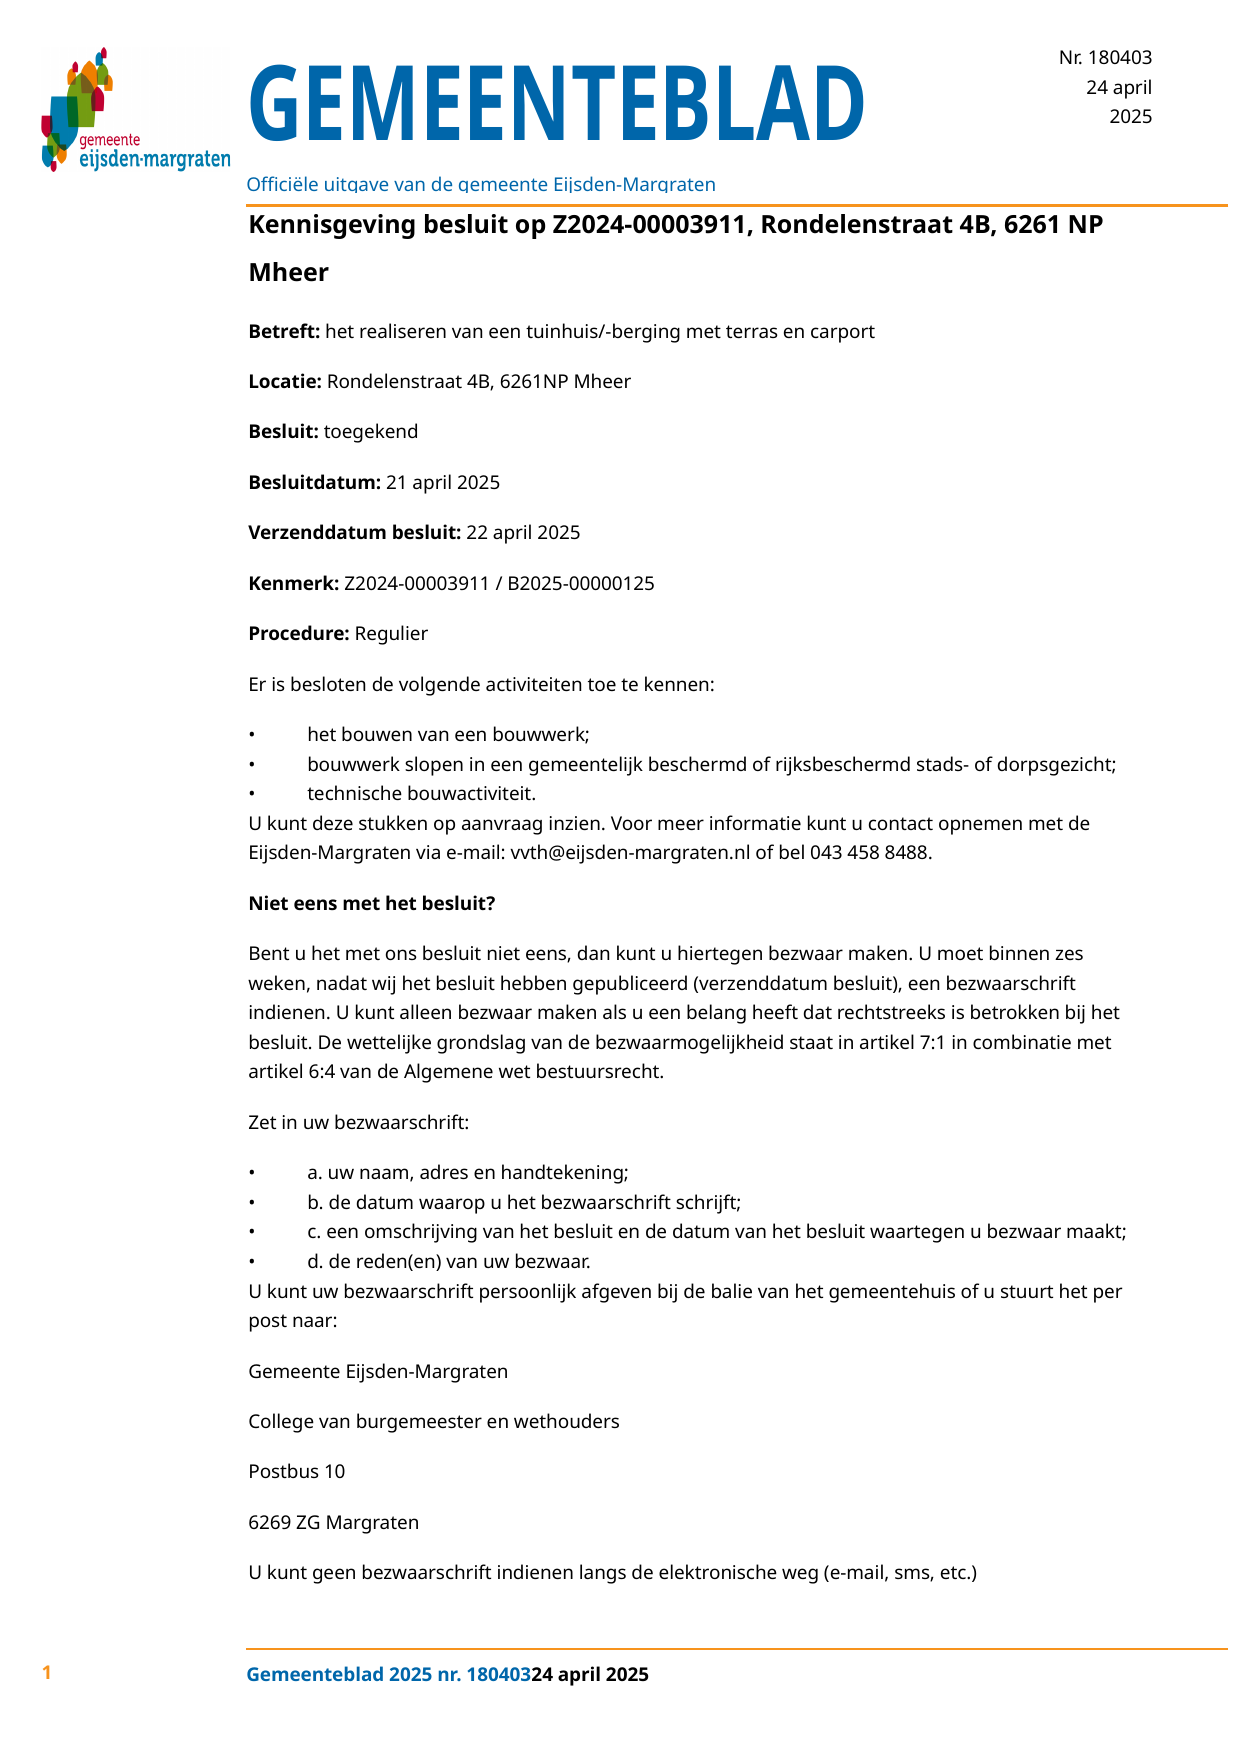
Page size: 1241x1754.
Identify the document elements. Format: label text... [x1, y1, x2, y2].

text Zet in uw bezwaarschrift: [248, 1109, 1152, 1135]
text Postbus 10 [248, 1459, 1152, 1484]
text Besluit: toegekend [248, 419, 1152, 444]
list d. de reden(en) van uw bezwaar. [248, 1248, 1152, 1274]
text College van burgemeester en wethouders [248, 1408, 1152, 1434]
list b. de datum waarop u het bezwaarschrift schrijft; [248, 1189, 1152, 1215]
list a. uw naam, adres en handtekening; [248, 1159, 1152, 1185]
text 6269 ZG Margraten [248, 1509, 1152, 1535]
text U kunt geen bezwaarschrift indienen langs de elektronische weg (e-mail, sms, etc.) [248, 1559, 1152, 1585]
text Niet eens met het besluit? [248, 890, 1152, 916]
text Betreft: het realiseren van een tuinhuis/-berging met terras en carport [248, 318, 1152, 344]
text U kunt uw bezwaarschrift persoonlijk afgeven bij de balie van het gemeentehuis of u stuurt het per post naar: [248, 1278, 1152, 1333]
text Kenmerk: Z2024-00003911 / B2025-00000125 [248, 570, 1152, 596]
picture [41, 47, 231, 172]
text Procedure: Regulier [248, 620, 1152, 646]
text Locatie: Rondelenstraat 4B, 6261NP Mheer [248, 368, 1152, 394]
text Er is besloten de volgende activiteiten toe te kennen: [248, 671, 1152, 697]
list technische bouwactiviteit. [248, 780, 1152, 806]
text Besluitdatum: 21 april 2025 [248, 469, 1152, 495]
text U kunt deze stukken op aanvraag inzien. Voor meer informatie kunt u contact opnemen met de Eijsden-Margraten via e-mail: vvth@eijsden-margraten.nl of bel 043 458 8488. [248, 810, 1152, 865]
text Verzenddatum besluit: 22 april 2025 [248, 519, 1152, 545]
text Gemeente Eijsden-Margraten [248, 1358, 1152, 1384]
list het bouwen van een bouwwerk; [248, 721, 1152, 747]
list bouwwerk slopen in een gemeentelijk beschermd of rijksbeschermd stads- of dorpsgezicht; [248, 751, 1152, 777]
list c. een omschrijving van het besluit en de datum van het besluit waartegen u bezwaar maakt; [248, 1219, 1152, 1244]
text Kennisgeving besluit op Z2024-00003911, Rondelenstraat 4B, 6261 NP Mheer [248, 207, 1152, 288]
text Bent u het met ons besluit niet eens, dan kunt u hiertegen bezwaar maken. U moet binnen zes weken, nadat wij het besluit hebben gepubliceerd (verzenddatum besluit), een bezwaarschrift indienen. U kunt alleen bezwaar maken als u een belang heeft dat rechtstreeks is betrokken bij het besluit. De wettelijke grondslag van de bezwaarmogelijkheid staat in artikel 7:1 in combinatie met artikel 6:4 van de Algemene wet bestuursrecht. [248, 940, 1152, 1084]
